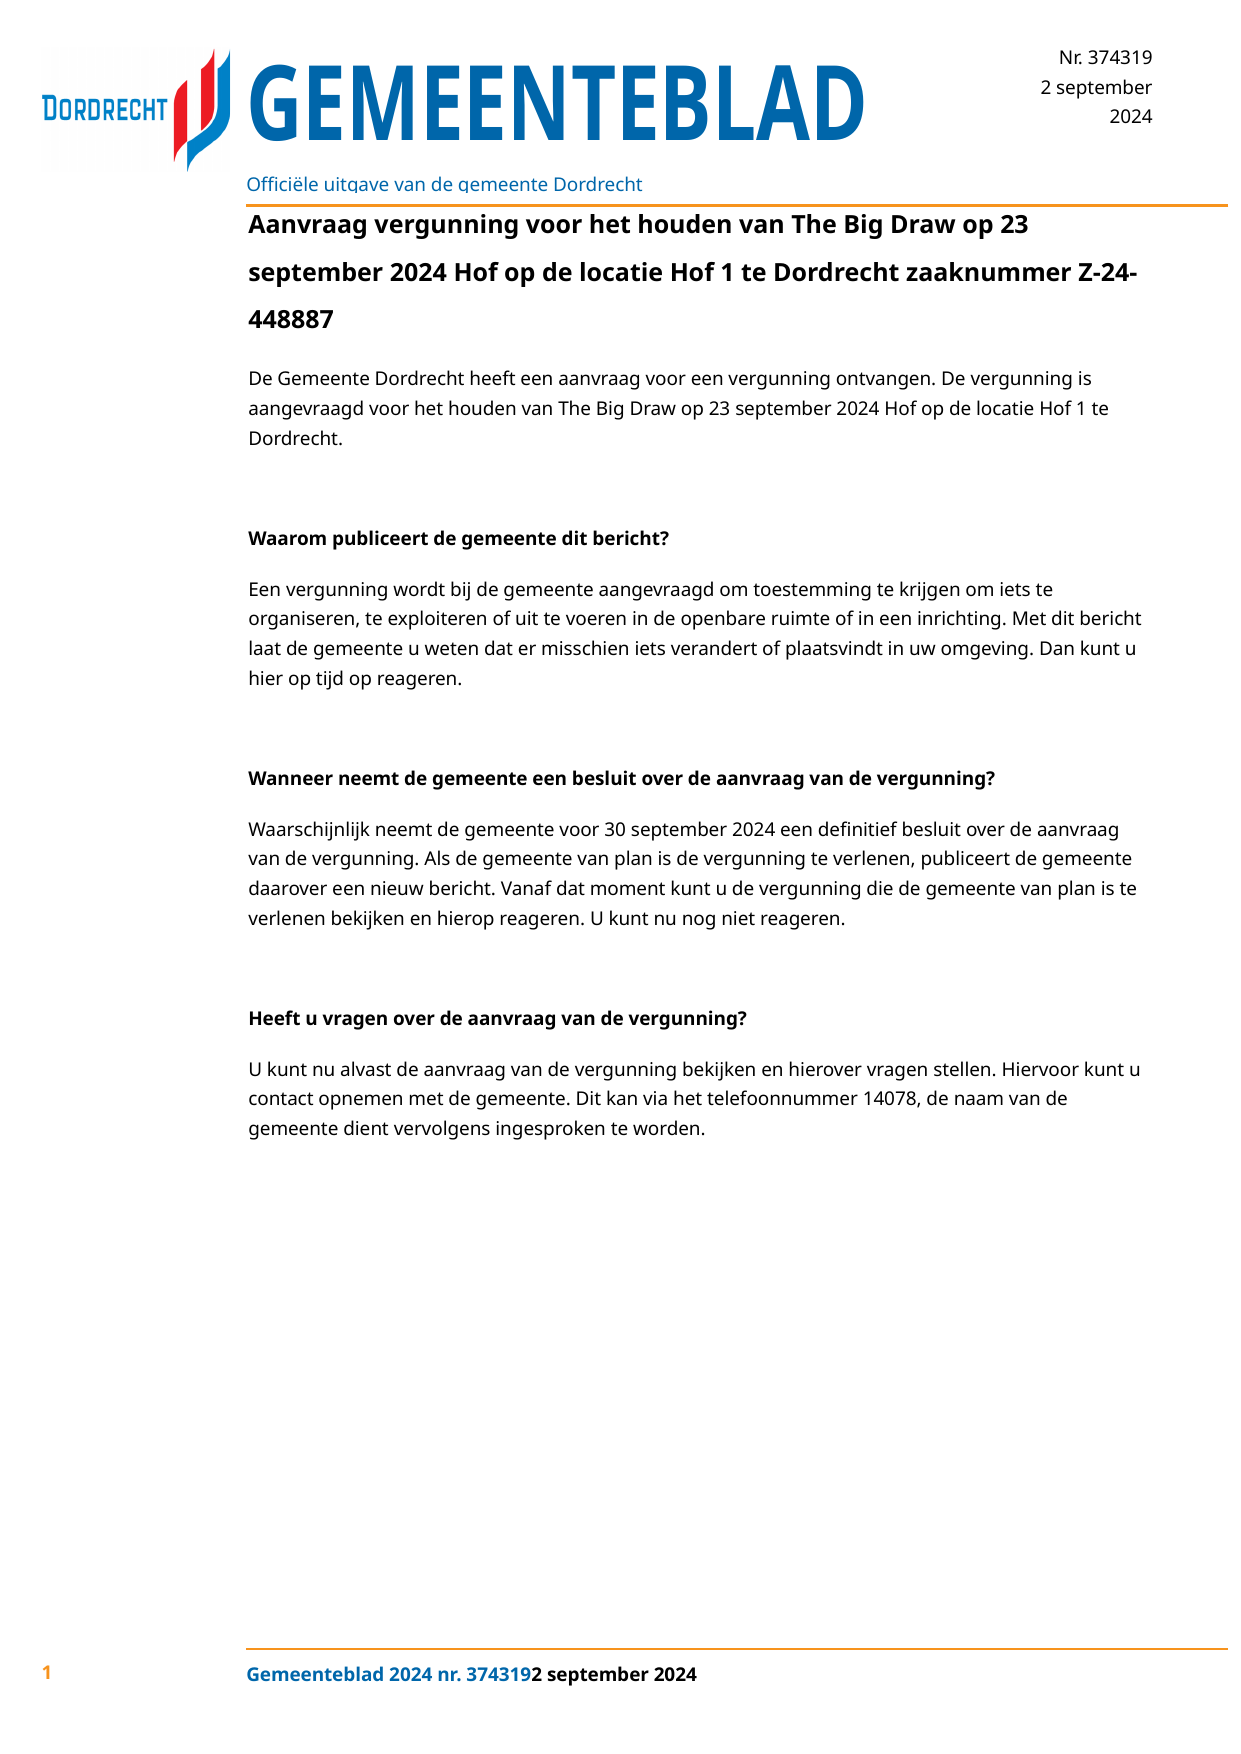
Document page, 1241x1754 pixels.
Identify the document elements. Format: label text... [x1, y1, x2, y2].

text Waarom publiceert de gemeente dit bericht? [248, 526, 1152, 551]
text U kunt nu alvast de aanvraag van de vergunning bekijken en hierover vragen stellen. Hiervoor kunt u contact opnemen met de gemeente. Dit kan via het telefoonnummer 14078, de naam van de gemeente dient vervolgens ingesproken te worden. [248, 1056, 1152, 1141]
text Een vergunning wordt bij de gemeente aangevraagd om toestemming te krijgen om iets te organiseren, te exploiteren of uit te voeren in de openbare ruimte of in een inrichting. Met dit bericht laat de gemeente u weten dat er misschien iets verandert of plaatsvindt in uw omgeving. Dan kunt u hier op tijd op reageren. [248, 576, 1152, 690]
text De Gemeente Dordrecht heeft een aanvraag voor een vergunning ontvangen. De vergunning is aangevraagd voor het houden van The Big Draw op 23 september 2024 Hof op de locatie Hof 1 te Dordrecht. [248, 366, 1152, 450]
text Heeft u vragen over de aanvraag van de vergunning? [248, 1006, 1152, 1031]
text Wanneer neemt de gemeente een besluit over de aanvraag van de vergunning? [248, 766, 1152, 791]
text Waarschijnlijk neemt de gemeente voor 30 september 2024 een definitief besluit over de aanvraag van de vergunning. Als de gemeente van plan is de vergunning te verlenen, publiceert de gemeente daarover een nieuw bericht. Vanaf dat moment kunt u de vergunning die de gemeente van plan is te verlenen bekijken en hierop reageren. U kunt nu nog niet reageren. [248, 816, 1152, 930]
text Aanvraag vergunning voor het houden van The Big Draw op 23 september 2024 Hof op de locatie Hof 1 te Dordrecht zaaknummer Z-24-448887 [248, 207, 1152, 336]
picture [41, 47, 231, 172]
